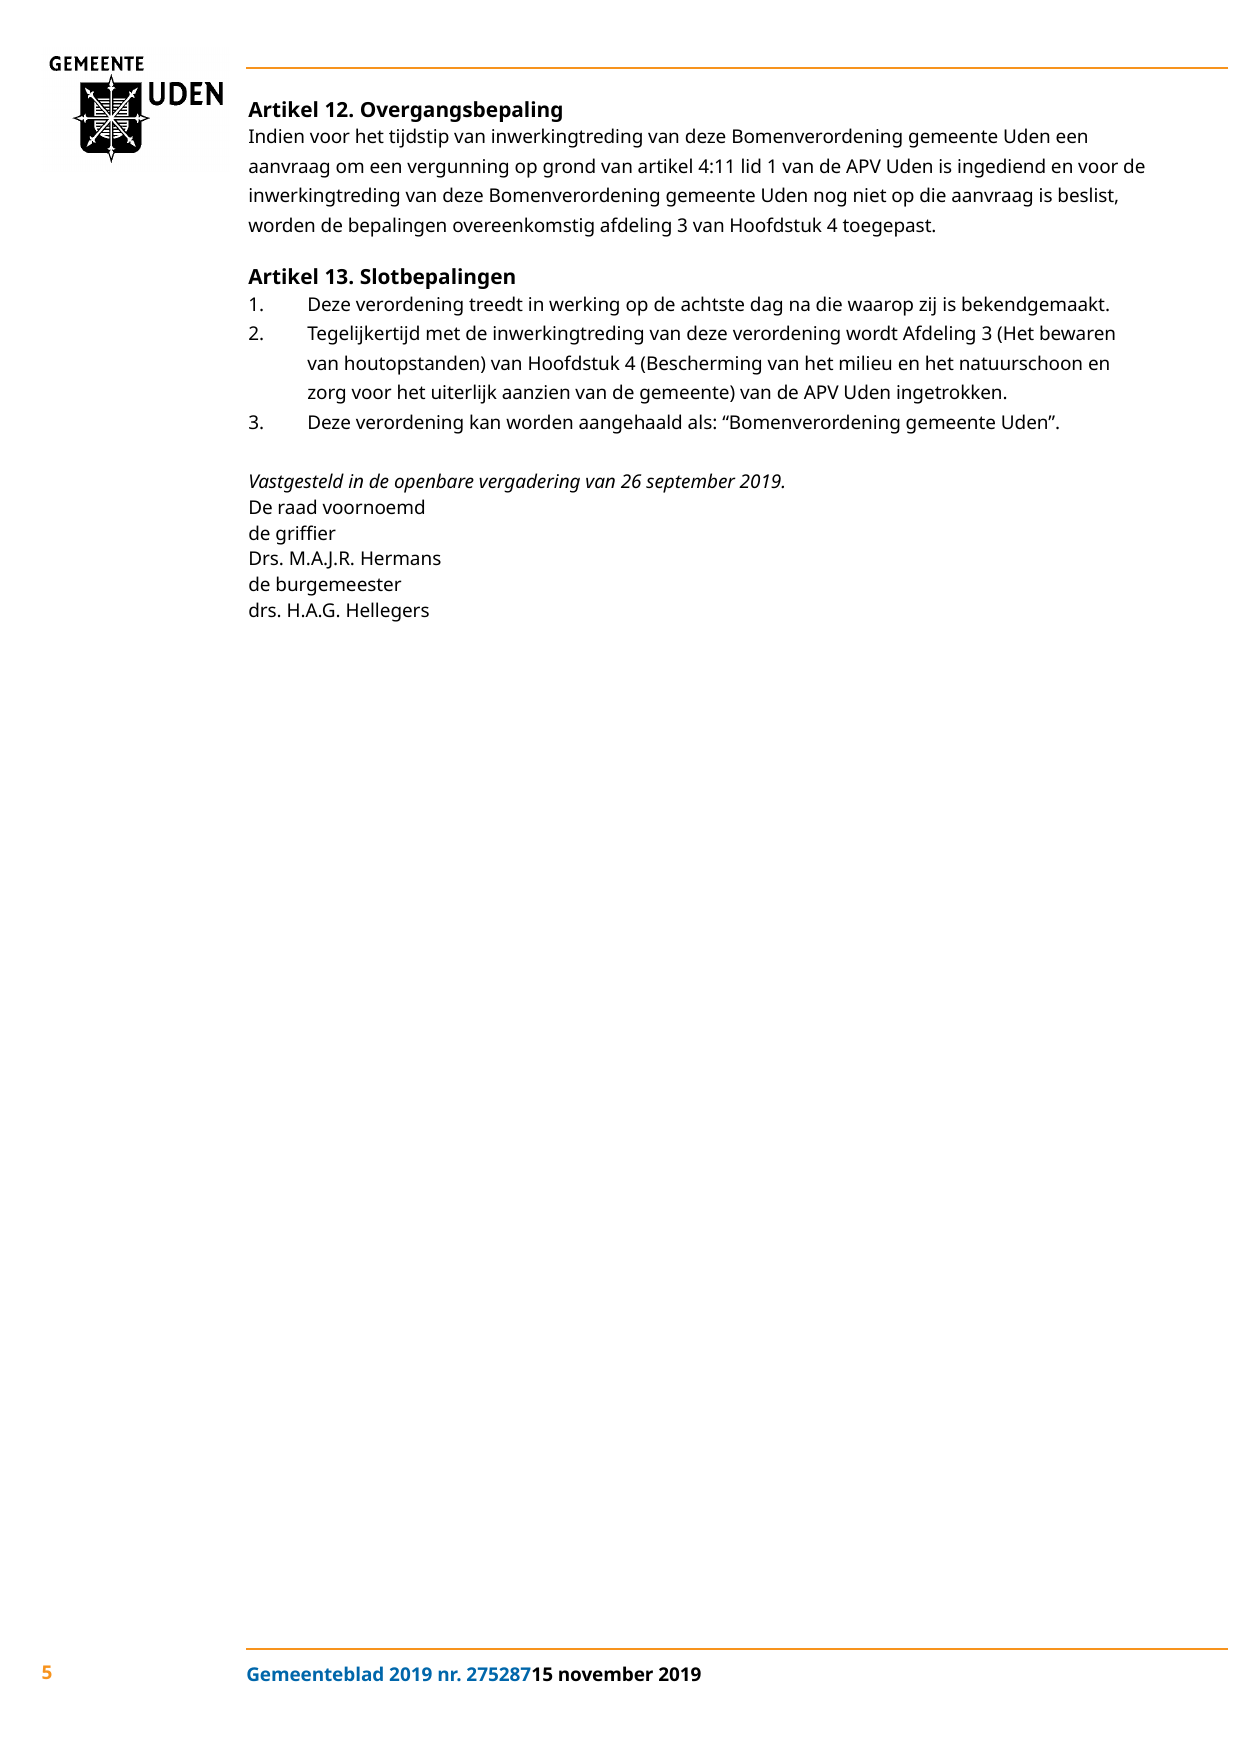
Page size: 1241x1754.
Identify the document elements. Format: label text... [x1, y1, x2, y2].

text Vastgesteld in de openbare vergadering van 26 september 2019. [248, 468, 1152, 494]
text De raad voornoemd [248, 494, 1152, 520]
text Artikel 13. Slotbepalingen [248, 262, 1152, 291]
picture [41, 47, 231, 172]
text Drs. M.A.J.R. Hermans [248, 546, 1152, 571]
text drs. H.A.G. Hellegers [248, 597, 1152, 623]
list Tegelijkertijd met de inwerkingtreding van deze verordening wordt Afdeling 3 (Het bewaren van houtopstanden) van Hoofdstuk 4 (Bescherming van het milieu en het natuurschoon en zorg voor het uiterlijk aanzien van de gemeente) van de APV Uden ingetrokken. [248, 320, 1152, 405]
list Deze verordening kan worden aangehaald als: “Bomenverordening gemeente Uden”. [248, 409, 1152, 435]
text de burgemeester [248, 571, 1152, 597]
text Artikel 12. Overgangsbepaling [248, 95, 1152, 123]
text Indien voor het tijdstip van inwerkingtreding van deze Bomenverordening gemeente Uden een aanvraag om een vergunning op grond van artikel 4:11 lid 1 van de APV Uden is ingediend en voor de inwerkingtreding van deze Bomenverordening gemeente Uden nog niet op die aanvraag is beslist, worden de bepalingen overeenkomstig afdeling 3 van Hoofdstuk 4 toegepast. [248, 123, 1152, 238]
text de griffier [248, 520, 1152, 546]
list Deze verordening treedt in werking op de achtste dag na die waarop zij is bekendgemaakt. [248, 291, 1152, 317]
